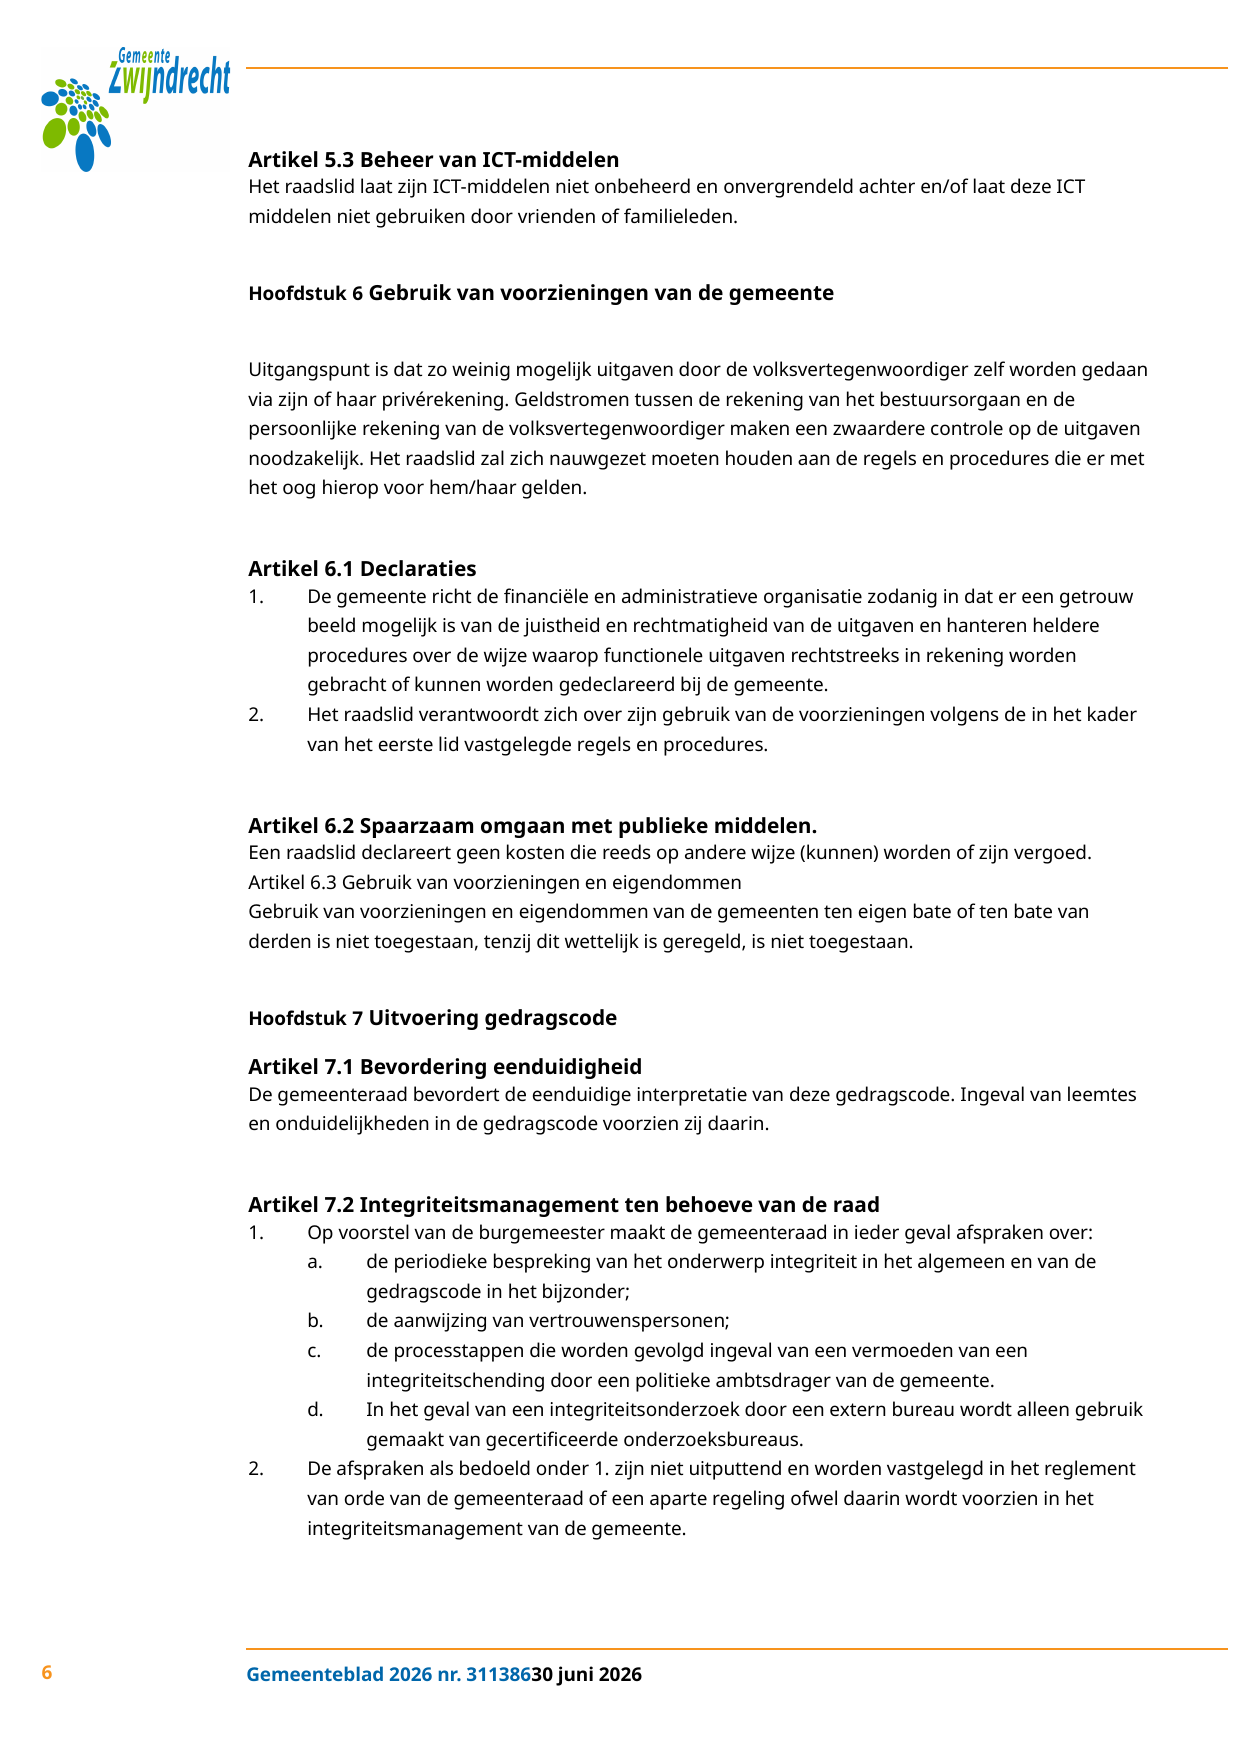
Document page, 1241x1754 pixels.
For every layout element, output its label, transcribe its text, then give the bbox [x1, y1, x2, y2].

text Een raadslid declareert geen kosten die reeds op andere wijze (kunnen) worden of zijn vergoed. Artikel 6.3 Gebruik van voorzieningen en eigendommen [248, 839, 1152, 894]
picture [41, 47, 231, 172]
list In het geval van een integriteitsonderzoek door een extern bureau wordt alleen gebruik gemaakt van gecertificeerde onderzoeksbureaus. [307, 1396, 1152, 1452]
text Hoofdstuk 7 Uitvoering gedragscode [248, 1003, 1152, 1032]
text Artikel 7.1 Bevordering eenduidigheid [248, 1052, 1152, 1081]
text Het raadslid laat zijn ICT-middelen niet onbeheerd en onvergrendeld achter en/of laat deze ICT middelen niet gebruiken door vrienden of familieleden. [248, 174, 1152, 229]
list de periodieke bespreking van het onderwerp integriteit in het algemeen en van de gedragscode in het bijzonder; [307, 1248, 1152, 1304]
list de aanwijzing van vertrouwenspersonen; [307, 1308, 1152, 1333]
list Het raadslid verantwoordt zich over zijn gebruik van de voorzieningen volgens de in het kader van het eerste lid vastgelegde regels en procedures. [248, 701, 1152, 757]
text Hoofdstuk 6 Gebruik van voorzieningen van de gemeente [248, 278, 1152, 307]
text Artikel 5.3 Beheer van ICT-middelen [248, 145, 1152, 174]
list Op voorstel van de burgemeester maakt de gemeenteraad in ieder geval afspraken over: [248, 1219, 1152, 1245]
list de processtappen die worden gevolgd ingeval van een vermoeden van een integriteitschending door een politieke ambtsdrager van de gemeente. [307, 1337, 1152, 1393]
text Artikel 6.2 Spaarzaam omgaan met publieke middelen. [248, 811, 1152, 839]
text Gebruik van voorzieningen en eigendommen van de gemeenten ten eigen bate of ten bate van derden is niet toegestaan, tenzij dit wettelijk is geregeld, is niet toegestaan. [248, 898, 1152, 954]
text De gemeenteraad bevordert de eenduidige interpretatie van deze gedragscode. Ingeval van leemtes en onduidelijkheden in de gedragscode voorzien zij daarin. [248, 1081, 1152, 1136]
list De gemeente richt de financiële en administratieve organisatie zodanig in dat er een getrouw beeld mogelijk is van de juistheid en rechtmatigheid van de uitgaven en hanteren heldere procedures over de wijze waarop functionele uitgaven rechtstreeks in rekening worden gebracht of kunnen worden gedeclareerd bij de gemeente. [248, 583, 1152, 697]
text Artikel 7.2 Integriteitsmanagement ten behoeve van de raad [248, 1191, 1152, 1219]
list De afspraken als bedoeld onder 1. zijn niet uitputtend en worden vastgelegd in het reglement van orde van de gemeenteraad of een aparte regeling ofwel daarin wordt voorzien in het integriteitsmanagement van de gemeente. [248, 1456, 1152, 1541]
text Uitgangspunt is dat zo weinig mogelijk uitgaven door de volksvertegenwoordiger zelf worden gedaan via zijn of haar privérekening. Geldstromen tussen de rekening van het bestuursorgaan en de persoonlijke rekening van de volksvertegenwoordiger maken een zwaardere controle op de uitgaven noodzakelijk. Het raadslid zal zich nauwgezet moeten houden aan de regels en procedures die er met het oog hierop voor hem/haar gelden. [248, 356, 1152, 500]
text Artikel 6.1 Declaraties [248, 554, 1152, 583]
